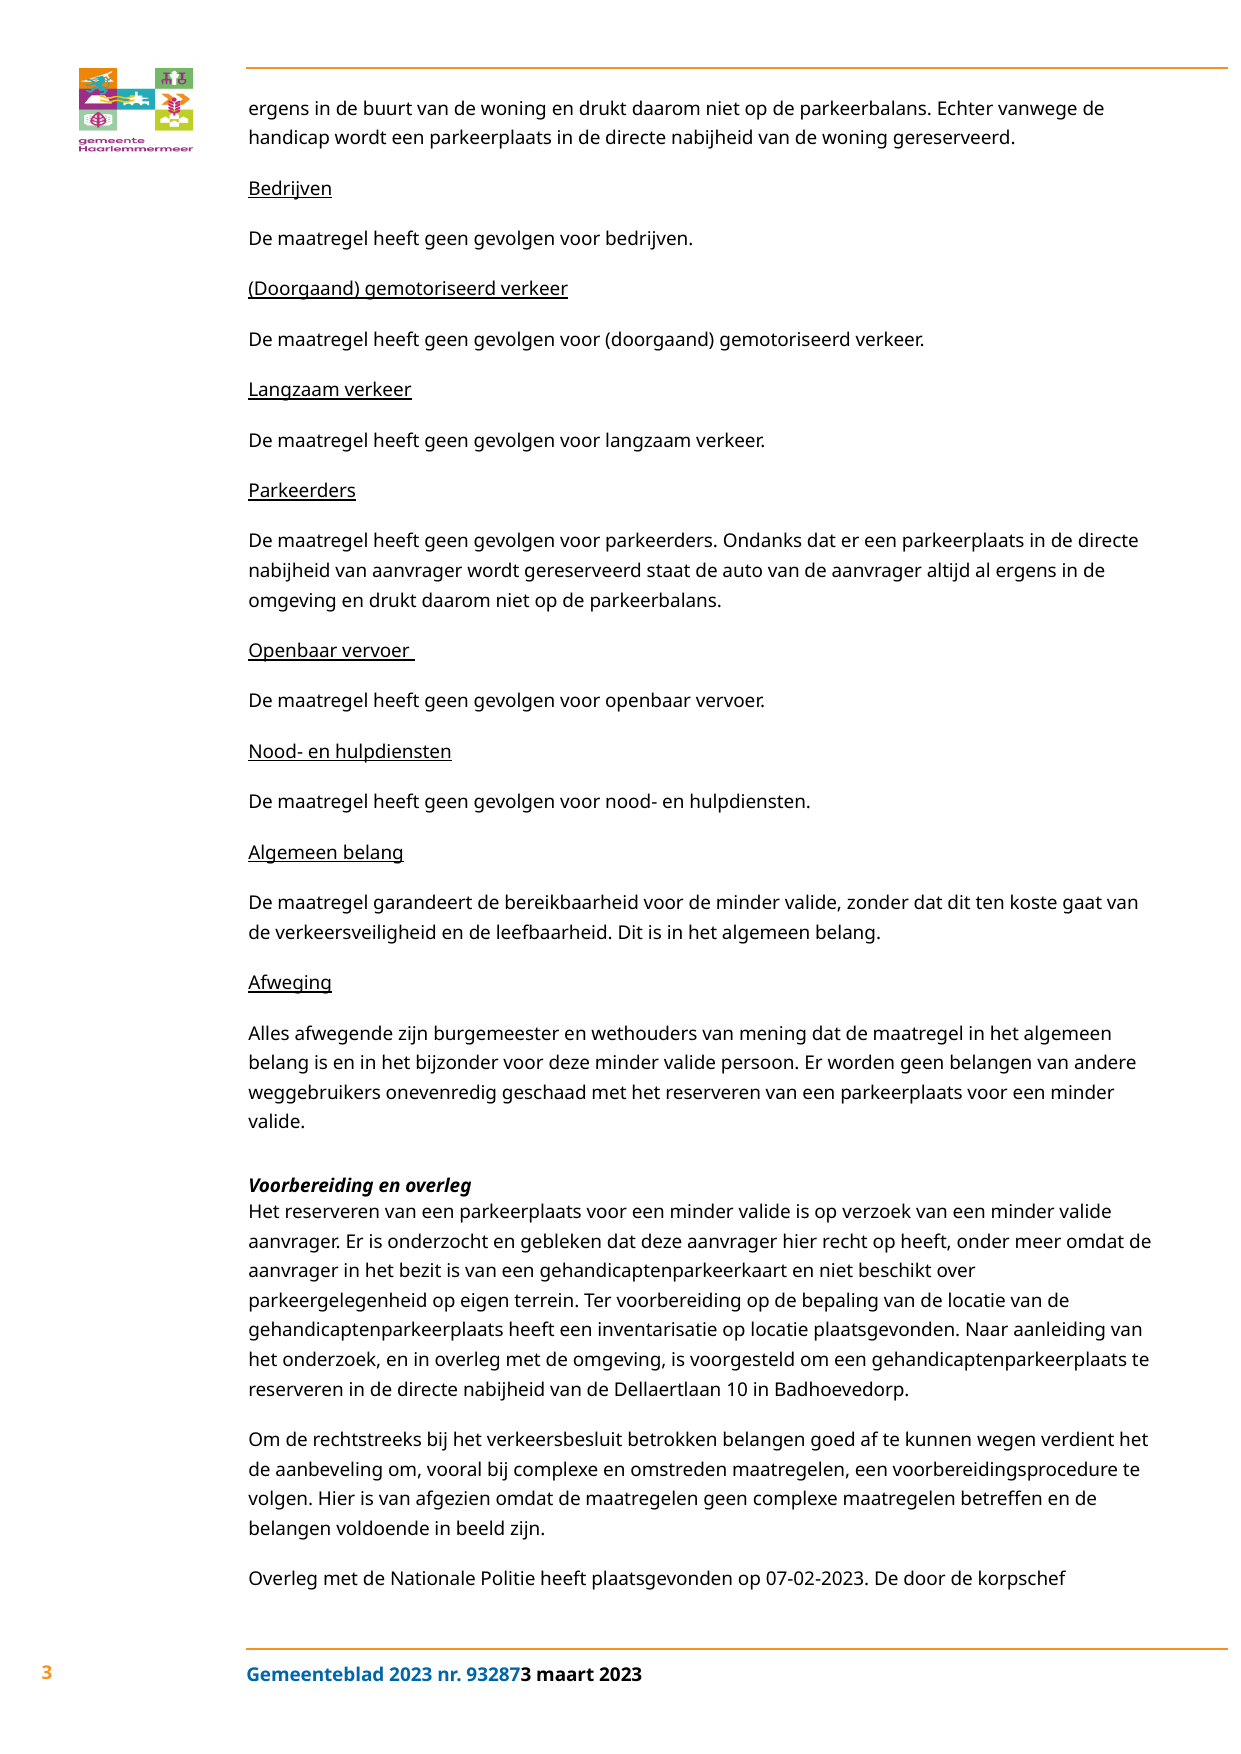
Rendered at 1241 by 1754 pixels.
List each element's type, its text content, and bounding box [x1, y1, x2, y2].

text Nood- en hulpdiensten [248, 738, 1152, 764]
text De maatregel heeft geen gevolgen voor parkeerders. Ondanks dat er een parkeerplaats in de directe nabijheid van aanvrager wordt gereserveerd staat de auto van de aanvrager altijd al ergens in de omgeving en drukt daarom niet op de parkeerbalans. [248, 528, 1152, 613]
text Voorbereiding en overleg [248, 1172, 1152, 1198]
text Het reserveren van een parkeerplaats voor een minder valide is op verzoek van een minder valide aanvrager. Er is onderzocht en gebleken dat deze aanvrager hier recht op heeft, onder meer omdat de aanvrager in het bezit is van een gehandicaptenparkeerkaart en niet beschikt over parkeergelegenheid op eigen terrein. Ter voorbereiding op de bepaling van de locatie van de gehandicaptenparkeerplaats heeft een inventarisatie op locatie plaatsgevonden. Naar aanleiding van het onderzoek, en in overleg met de omgeving, is voorgesteld om een gehandicaptenparkeerplaats te reserveren in de directe nabijheid van de Dellaertlaan 10 in Badhoevedorp. [248, 1198, 1152, 1401]
text Langzaam verkeer [248, 376, 1152, 402]
picture [41, 47, 231, 172]
text De maatregel heeft geen gevolgen voor bedrijven. [248, 225, 1152, 251]
text De maatregel heeft geen gevolgen voor openbaar vervoer. [248, 688, 1152, 713]
text ergens in de buurt van de woning en drukt daarom niet op de parkeerbalans. Echter vanwege de handicap wordt een parkeerplaats in de directe nabijheid van de woning gereserveerd. [248, 95, 1152, 150]
text Afweging [248, 969, 1152, 995]
text Parkeerders [248, 477, 1152, 503]
text Bedrijven [248, 175, 1152, 201]
text Om de rechtstreeks bij het verkeersbesluit betrokken belangen goed af te kunnen wegen verdient het de aanbeveling om, vooral bij complexe en omstreden maatregelen, een voorbereidingsprocedure te volgen. Hier is van afgezien omdat de maatregelen geen complexe maatregelen betreffen en de belangen voldoende in beeld zijn. [248, 1426, 1152, 1541]
text De maatregel heeft geen gevolgen voor (doorgaand) gemotoriseerd verkeer. [248, 326, 1152, 352]
text De maatregel heeft geen gevolgen voor nood- en hulpdiensten. [248, 788, 1152, 814]
text (Doorgaand) gemotoriseerd verkeer [248, 276, 1152, 301]
text De maatregel heeft geen gevolgen voor langzaam verkeer. [248, 427, 1152, 453]
text Overleg met de Nationale Politie heeft plaatsgevonden op 07-02-2023. De door de korpschef [248, 1565, 1152, 1591]
text De maatregel garandeert de bereikbaarheid voor de minder valide, zonder dat dit ten koste gaat van de verkeersveiligheid en de leefbaarheid. Dit is in het algemeen belang. [248, 889, 1152, 945]
text Algemeen belang [248, 839, 1152, 865]
text Openbaar vervoer [248, 637, 1152, 663]
text Alles afwegende zijn burgemeester en wethouders van mening dat de maatregel in het algemeen belang is en in het bijzonder voor deze minder valide persoon. Er worden geen belangen van andere weggebruikers onevenredig geschaad met het reserveren van een parkeerplaats voor een minder valide. [248, 1020, 1152, 1134]
